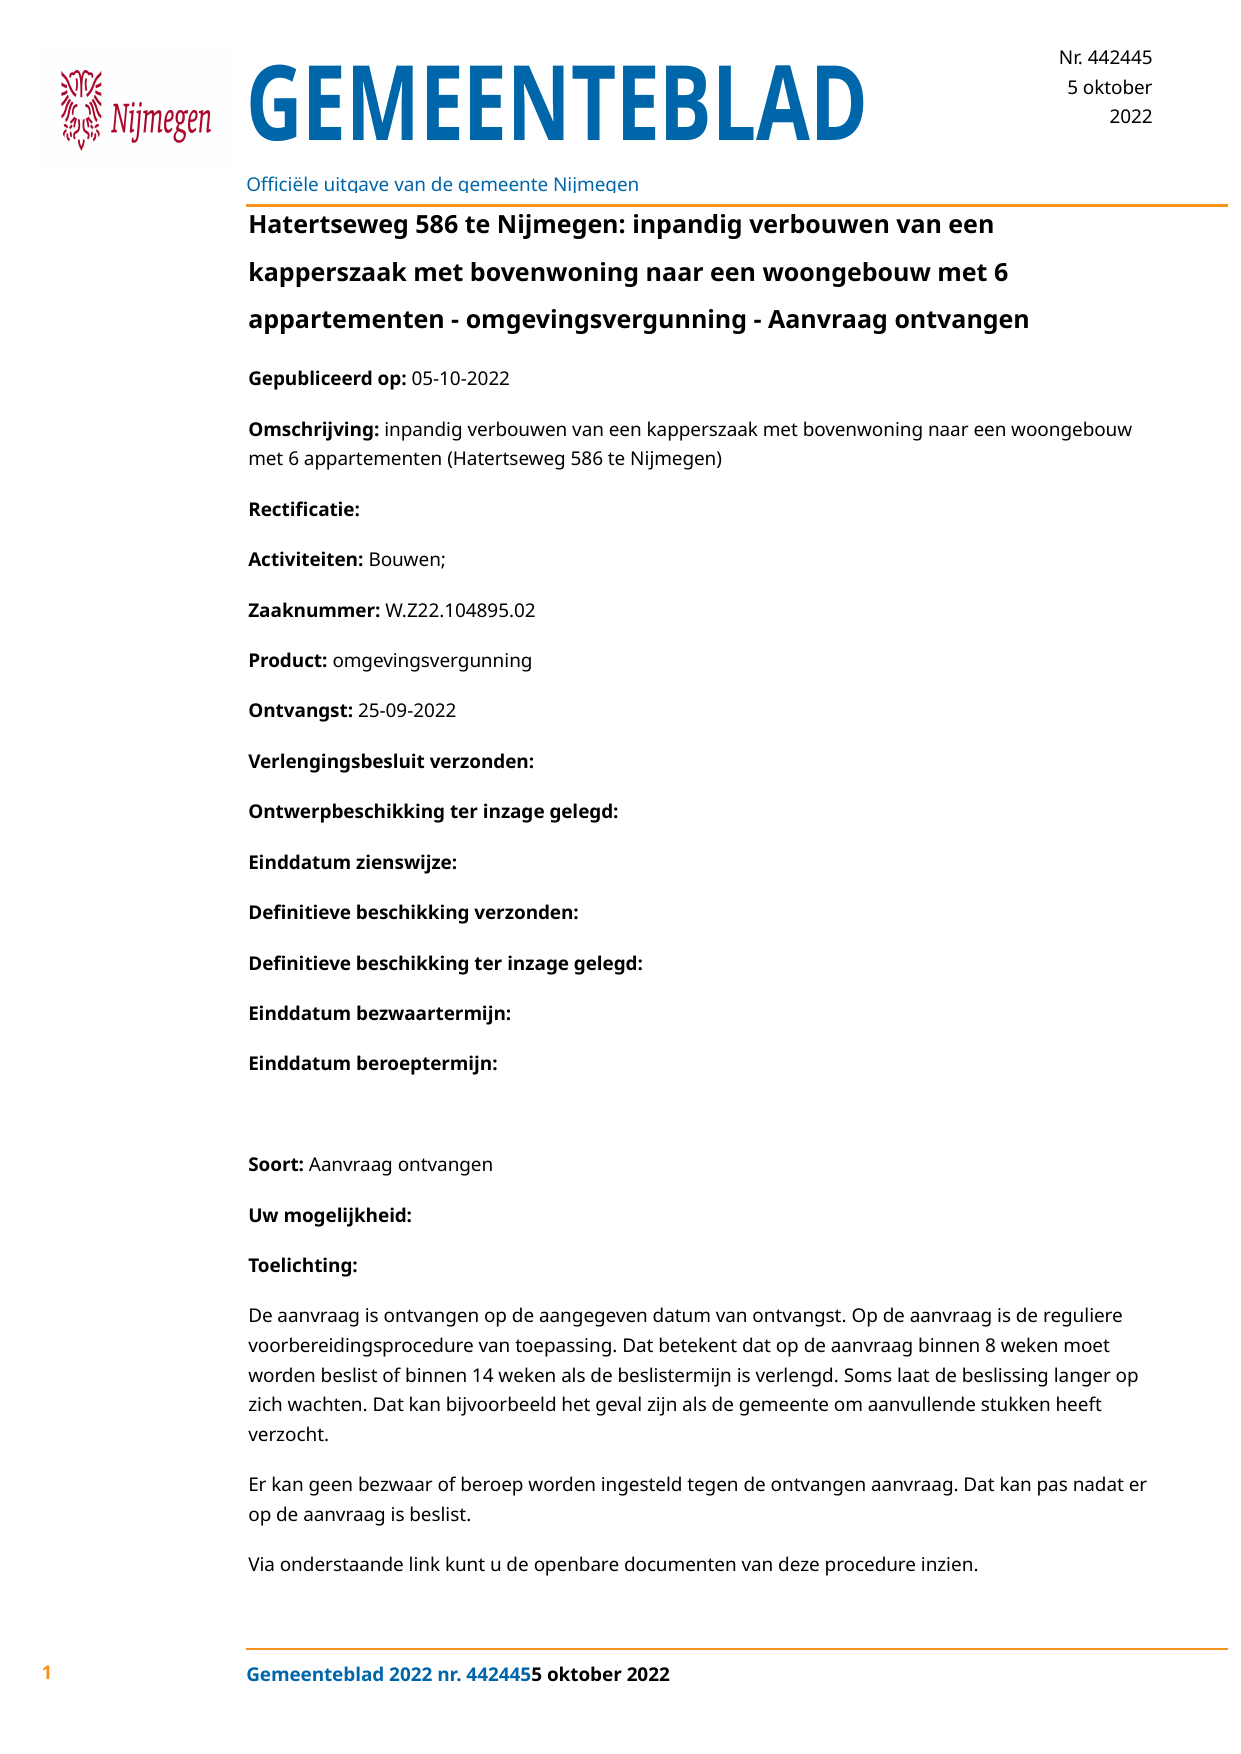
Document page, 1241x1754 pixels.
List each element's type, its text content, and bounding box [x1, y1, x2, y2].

text Hatertseweg 586 te Nijmegen: inpandig verbouwen van een kapperszaak met bovenwoning naar een woongebouw met 6 appartementen - omgevingsvergunning - Aanvraag ontvangen [248, 207, 1152, 336]
text Er kan geen bezwaar of beroep worden ingesteld tegen de ontvangen aanvraag. Dat kan pas nadat er op de aanvraag is beslist. [248, 1471, 1152, 1527]
text Product: omgevingsvergunning [248, 647, 1152, 673]
text Toelichting: [248, 1252, 1152, 1278]
text Soort: Aanvraag ontvangen [248, 1151, 1152, 1177]
text Einddatum bezwaartermijn: [248, 1000, 1152, 1026]
text Omschrijving: inpandig verbouwen van een kapperszaak met bovenwoning naar een woongebouw met 6 appartementen (Hatertseweg 586 te Nijmegen) [248, 416, 1152, 471]
text Verlengingsbesluit verzonden: [248, 748, 1152, 774]
text Zaaknummer: W.Z22.104895.02 [248, 597, 1152, 622]
text Activiteiten: Bouwen; [248, 546, 1152, 572]
text Gepubliceerd op: 05-10-2022 [248, 366, 1152, 391]
text Definitieve beschikking ter inzage gelegd: [248, 950, 1152, 975]
text Ontwerpbeschikking ter inzage gelegd: [248, 798, 1152, 824]
text Einddatum beroeptermijn: [248, 1051, 1152, 1076]
text Via onderstaande link kunt u de openbare documenten van deze procedure inzien. [248, 1551, 1152, 1577]
text Definitieve beschikking verzonden: [248, 899, 1152, 925]
text Rectificatie: [248, 496, 1152, 522]
text De aanvraag is ontvangen op de aangegeven datum van ontvangst. Op de aanvraag is de reguliere voorbereidingsprocedure van toepassing. Dat betekent dat op de aanvraag binnen 8 weken moet worden beslist of binnen 14 weken als de beslistermijn is verlengd. Soms laat de beslissing langer op zich wachten. Dat kan bijvoorbeeld het geval zijn als de gemeente om aanvullende stukken heeft verzocht. [248, 1303, 1152, 1447]
picture [41, 47, 231, 172]
text Uw mogelijkheid: [248, 1202, 1152, 1227]
text Ontvangst: 25-09-2022 [248, 698, 1152, 723]
text Einddatum zienswijze: [248, 849, 1152, 874]
